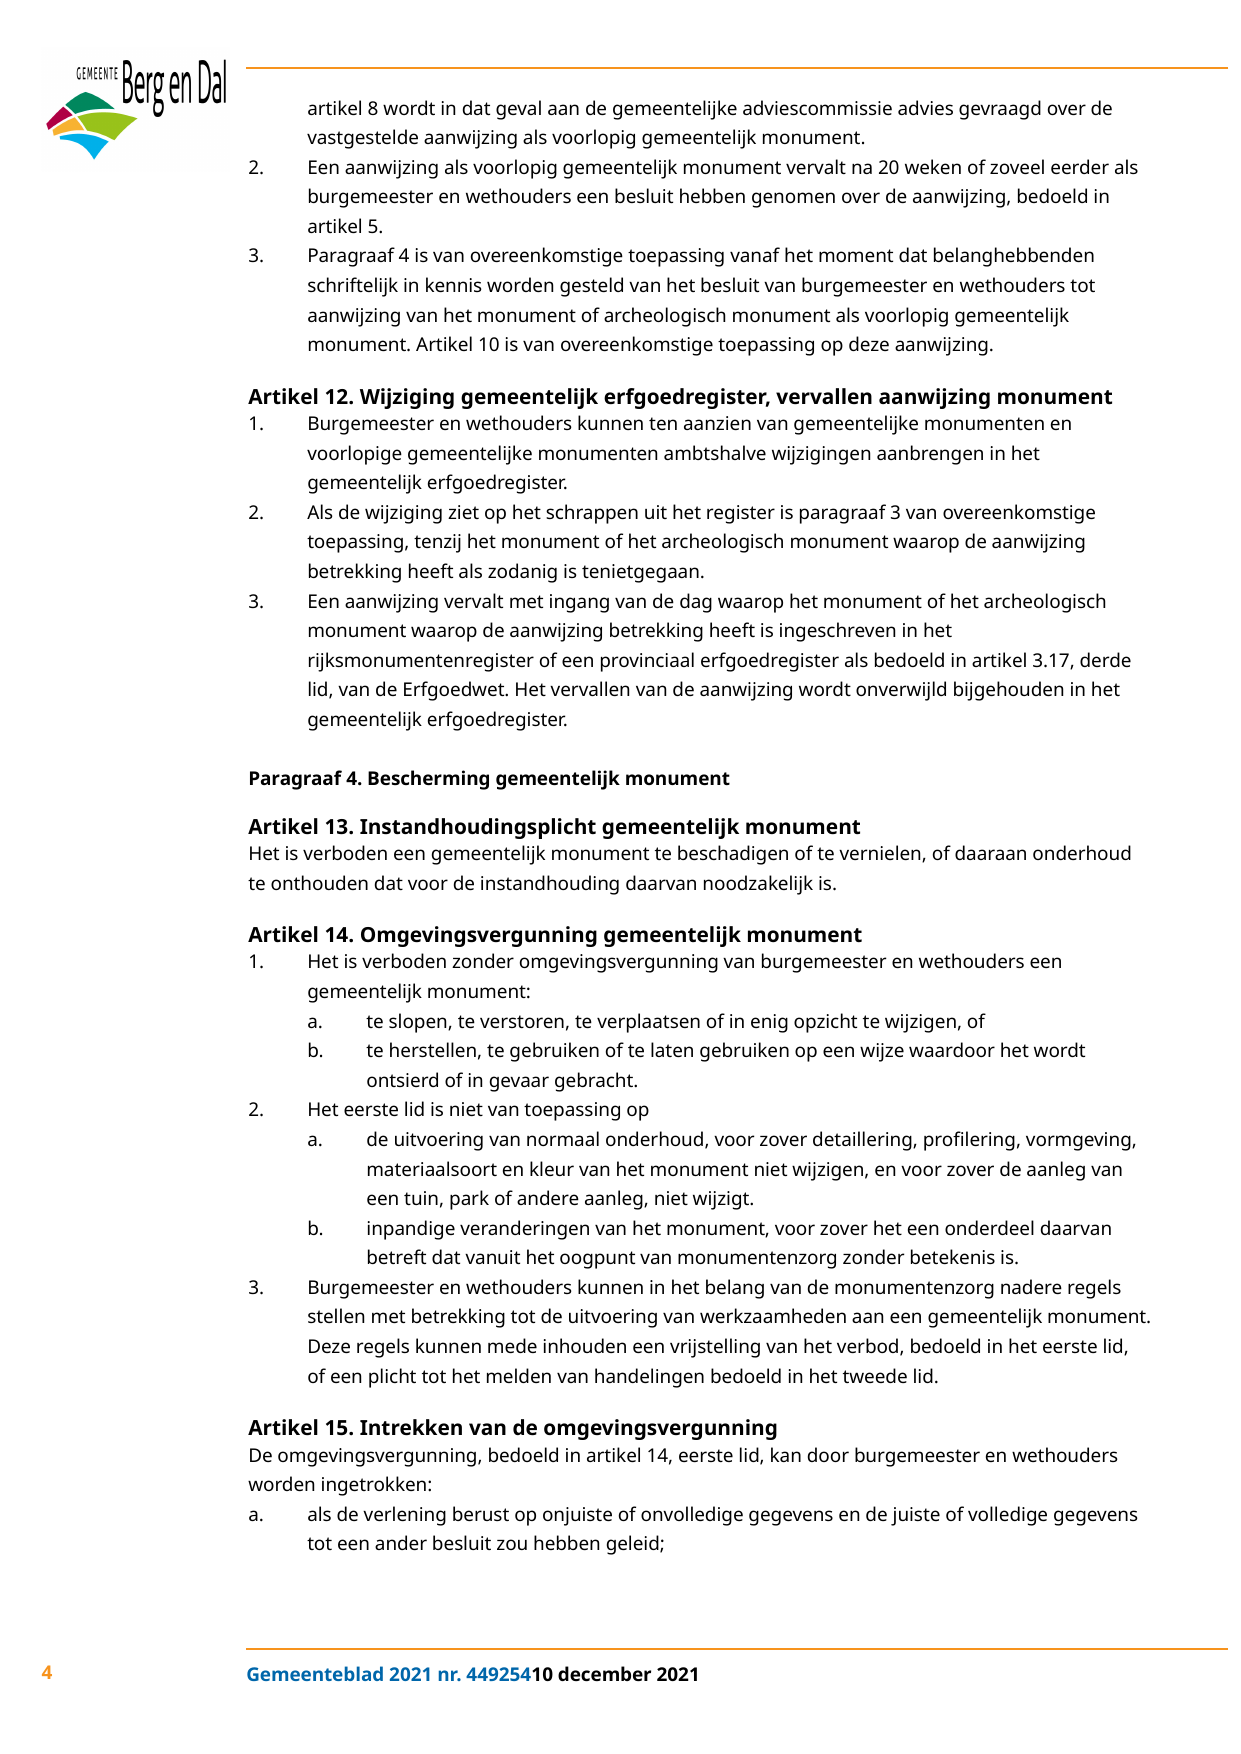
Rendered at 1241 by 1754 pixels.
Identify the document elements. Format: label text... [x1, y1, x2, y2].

list Burgemeester en wethouders kunnen ten aanzien van gemeentelijke monumenten en voorlopige gemeentelijke monumenten ambtshalve wijzigingen aanbrengen in het gemeentelijk erfgoedregister. [248, 410, 1152, 495]
list Paragraaf 4 is van overeenkomstige toepassing vanaf het moment dat belanghebbenden schriftelijk in kennis worden gesteld van het besluit van burgemeester en wethouders tot aanwijzing van het monument of archeologisch monument als voorlopig gemeentelijk monument. Artikel 10 is van overeenkomstige toepassing op deze aanwijzing. [248, 243, 1152, 357]
list te slopen, te verstoren, te verplaatsen of in enig opzicht te wijzigen, of [307, 1008, 1152, 1034]
text Artikel 14. Omgevingsvergunning gemeentelijk monument [248, 920, 1152, 949]
text Artikel 15. Intrekken van de omgevingsvergunning [248, 1413, 1152, 1442]
list inpandige veranderingen van het monument, voor zover het een onderdeel daarvan betreft dat vanuit het oogpunt van monumentenzorg zonder betekenis is. [307, 1215, 1152, 1270]
list Burgemeester en wethouders kunnen in het belang van de monumentenzorg nadere regels stellen met betrekking tot de uitvoering van werkzaamheden aan een gemeentelijk monument. Deze regels kunnen mede inhouden een vrijstelling van het verbod, bedoeld in het eerste lid, of een plicht tot het melden van handelingen bedoeld in het tweede lid. [248, 1274, 1152, 1389]
list te herstellen, te gebruiken of te laten gebruiken op een wijze waardoor het wordt ontsierd of in gevaar gebracht. [307, 1037, 1152, 1093]
text Het is verboden een gemeentelijk monument te beschadigen of te vernielen, of daaraan onderhoud te onthouden dat voor de instandhouding daarvan noodzakelijk is. [248, 840, 1152, 896]
text De omgevingsvergunning, bedoeld in artikel 14, eerste lid, kan door burgemeester en wethouders worden ingetrokken: [248, 1442, 1152, 1497]
list Een aanwijzing als voorlopig gemeentelijk monument vervalt na 20 weken of zoveel eerder als burgemeester en wethouders een besluit hebben genomen over de aanwijzing, bedoeld in artikel 5. [248, 154, 1152, 239]
list de uitvoering van normaal onderhoud, voor zover detaillering, profilering, vormgeving, materiaalsoort en kleur van het monument niet wijzigen, en voor zover de aanleg van een tuin, park of andere aanleg, niet wijzigt. [307, 1126, 1152, 1211]
list Een aanwijzing vervalt met ingang van de dag waarop het monument of het archeologisch monument waarop de aanwijzing betrekking heeft is ingeschreven in het rijksmonumentenregister of een provinciaal erfgoedregister als bedoeld in artikel 3.17, derde lid, van de Erfgoedwet. Het vervallen van de aanwijzing wordt onverwijld bijgehouden in het gemeentelijk erfgoedregister. [248, 588, 1152, 732]
list als de verlening berust op onjuiste of onvolledige gegevens en de juiste of volledige gegevens tot een ander besluit zou hebben geleid; [248, 1501, 1152, 1556]
list Het is verboden zonder omgevingsvergunning van burgemeester en wethouders een gemeentelijk monument: [248, 949, 1152, 1004]
list Als de wijziging ziet op het schrappen uit het register is paragraaf 3 van overeenkomstige toepassing, tenzij het monument of het archeologisch monument waarop de aanwijzing betrekking heeft als zodanig is tenietgegaan. [248, 499, 1152, 584]
picture [41, 47, 231, 172]
text Paragraaf 4. Bescherming gemeentelijk monument [248, 765, 1152, 791]
list Het eerste lid is niet van toepassing op [248, 1097, 1152, 1122]
list artikel 8 wordt in dat geval aan de gemeentelijke adviescommissie advies gevraagd over de vastgestelde aanwijzing als voorlopig gemeentelijk monument. [248, 95, 1152, 150]
text Artikel 12. Wijziging gemeentelijk erfgoedregister, vervallen aanwijzing monument [248, 382, 1152, 410]
text Artikel 13. Instandhoudingsplicht gemeentelijk monument [248, 812, 1152, 840]
